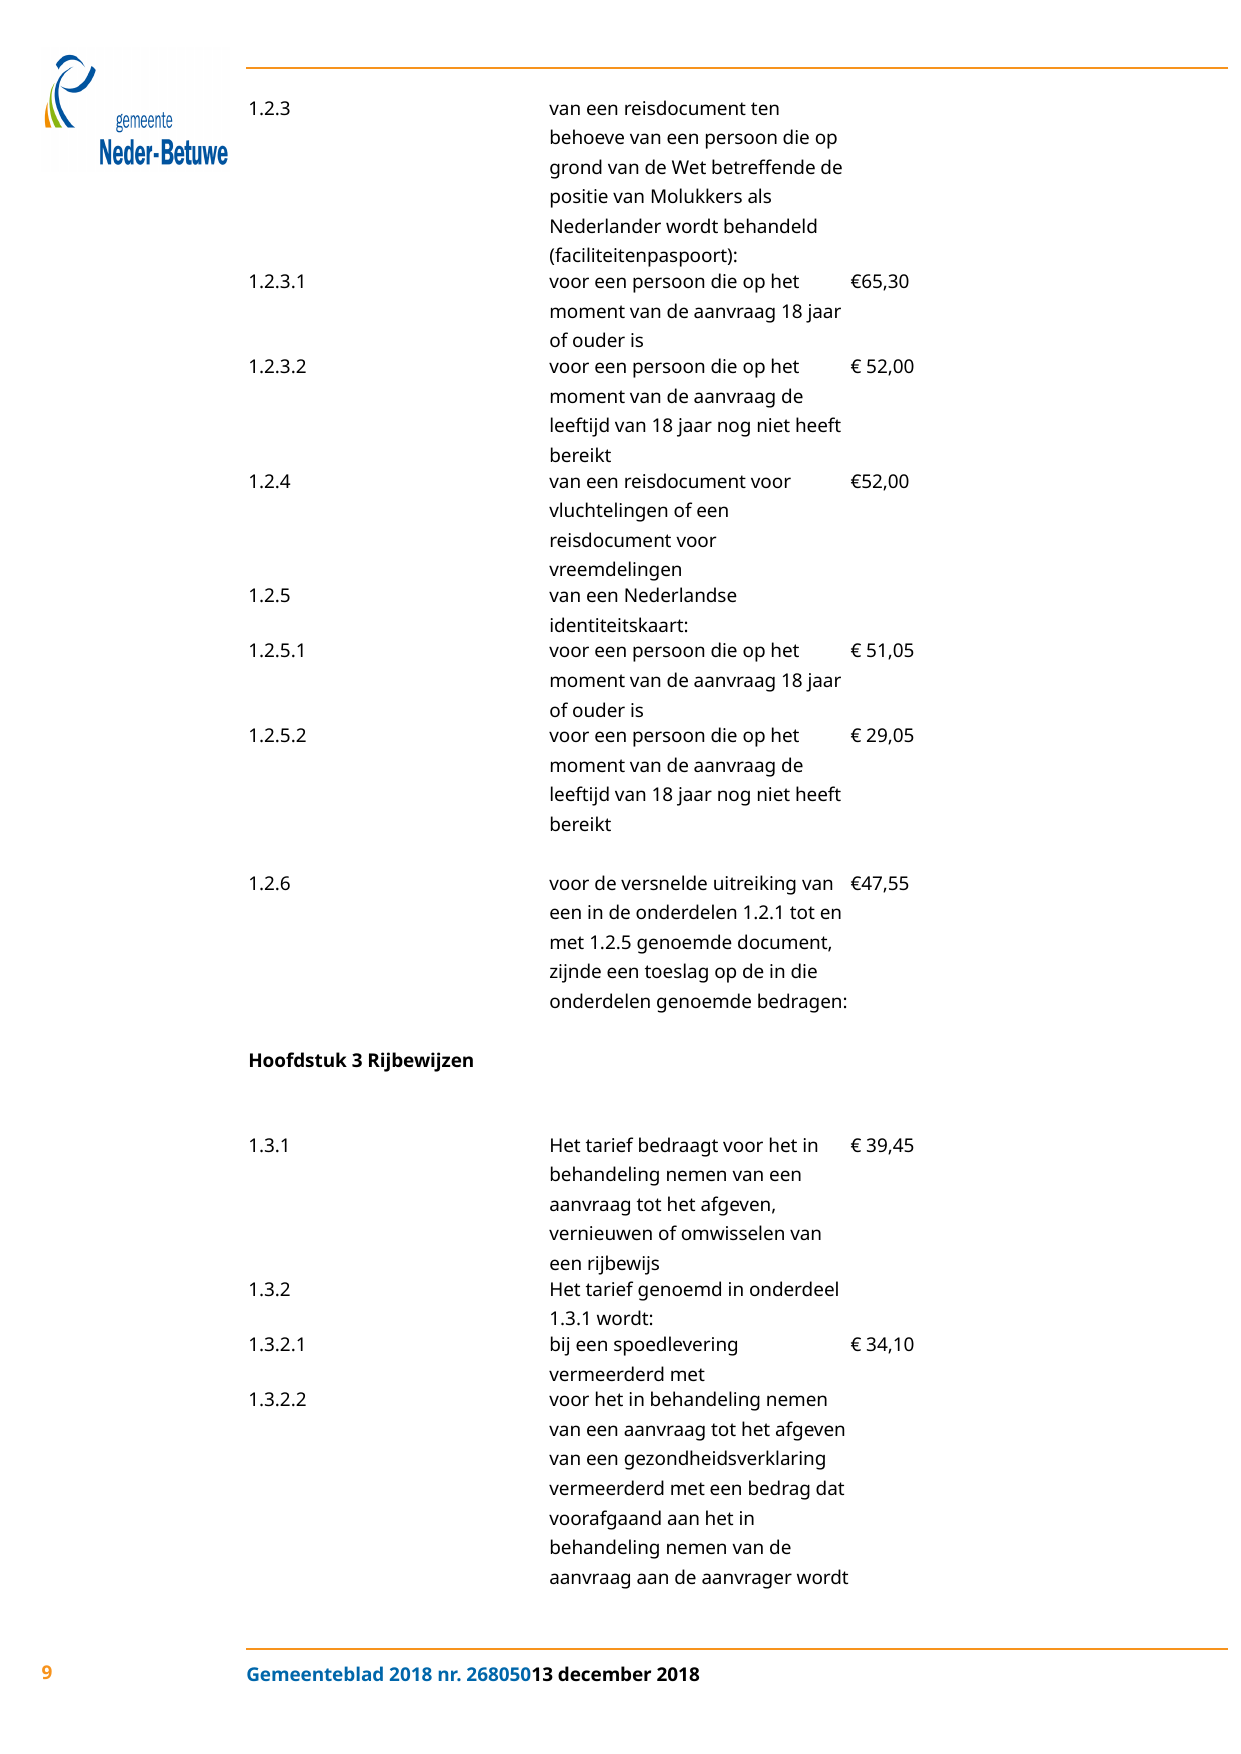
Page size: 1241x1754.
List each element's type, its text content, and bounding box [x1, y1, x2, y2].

table_cell 1.2.5 [248, 582, 549, 638]
table_cell €65,30 [850, 269, 1152, 353]
table_cell Het tarief bedraagt voor het in behandeling nemen van een aanvraag tot het afgeven, vernieuwen of omwisselen van een rijbewijs [549, 1132, 850, 1276]
table_cell 1.3.2.1 [248, 1331, 549, 1386]
table_cell 1.2.3.2 [248, 353, 549, 468]
table_cell 1.2.3 [248, 95, 549, 268]
table_cell Het tarief genoemd in onderdeel 1.3.1 wordt: [549, 1276, 850, 1331]
table_cell 1.2.4 [248, 468, 549, 582]
table_cell [850, 1386, 1152, 1590]
table_cell voor een persoon die op het moment van de aanvraag 18 jaar of ouder is [549, 269, 850, 353]
table_header voor de versnelde uitreiking van een in de onderdelen 1.2.1 tot en met 1.2.5 genoemde document, zijnde een toeslag op de in die onderdelen genoemde bedragen: [549, 870, 850, 1014]
picture [41, 47, 231, 172]
table_cell € 39,45 [850, 1132, 1152, 1276]
table_header [549, 1106, 850, 1132]
table_header 1.2.6 [248, 870, 549, 1014]
table_cell voor een persoon die op het moment van de aanvraag 18 jaar of ouder is [549, 638, 850, 722]
table_cell € 52,00 [850, 353, 1152, 468]
table_cell bij een spoedlevering vermeerderd met [549, 1331, 850, 1386]
text Hoofdstuk 3 Rijbewijzen [248, 1047, 1152, 1072]
table_header €47,55 [850, 870, 1152, 1014]
table_header [248, 1106, 549, 1132]
table_cell € 51,05 [850, 638, 1152, 722]
table_cell 1.2.3.1 [248, 269, 549, 353]
table_cell van een Nederlandse identiteitskaart: [549, 582, 850, 638]
table_cell voor het in behandeling nemen van een aanvraag tot het afgeven van een gezondheidsverklaring vermeerderd met een bedrag dat voorafgaand aan het in behandeling nemen van de aanvraag aan de aanvrager wordt [549, 1386, 850, 1590]
table_cell € 34,10 [850, 1331, 1152, 1386]
table_cell 1.3.2 [248, 1276, 549, 1331]
table_cell 1.2.5.2 [248, 723, 549, 837]
table_cell 1.2.5.1 [248, 638, 549, 722]
table_cell van een reisdocument ten behoeve van een persoon die op grond van de Wet betreffende de positie van Molukkers als Nederlander wordt behandeld (faciliteitenpaspoort): [549, 95, 850, 268]
table_cell 1.3.1 [248, 1132, 549, 1276]
table_cell [850, 582, 1152, 638]
table_header [850, 1106, 1152, 1132]
table_cell voor een persoon die op het moment van de aanvraag de leeftijd van 18 jaar nog niet heeft bereikt [549, 353, 850, 468]
table_cell 1.3.2.2 [248, 1386, 549, 1590]
table_cell [850, 95, 1152, 268]
table_cell €52,00 [850, 468, 1152, 582]
table_cell € 29,05 [850, 723, 1152, 837]
table_cell voor een persoon die op het moment van de aanvraag de leeftijd van 18 jaar nog niet heeft bereikt [549, 723, 850, 837]
table_cell van een reisdocument voor vluchtelingen of een reisdocument voor vreemdelingen [549, 468, 850, 582]
table_cell [850, 1276, 1152, 1331]
